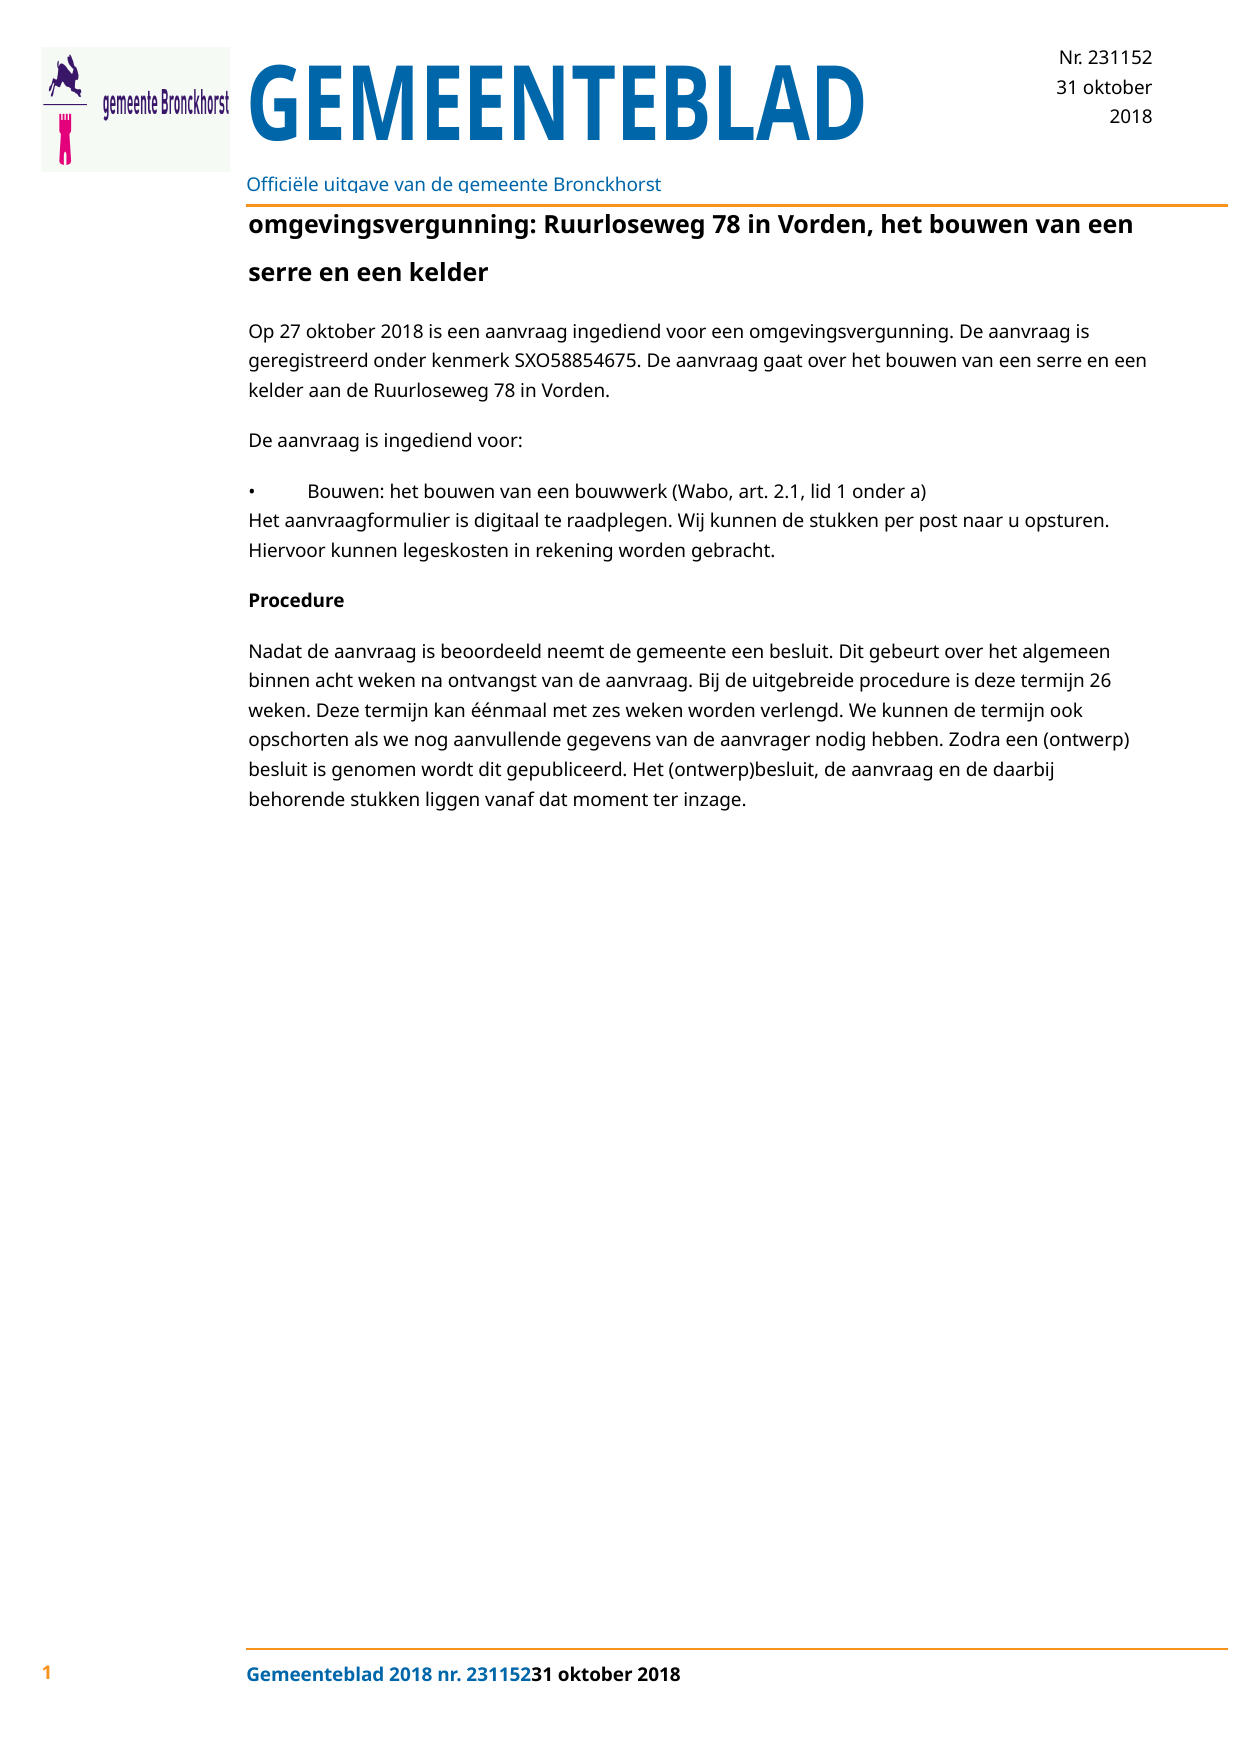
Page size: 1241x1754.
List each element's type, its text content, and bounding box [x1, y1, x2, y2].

text Nadat de aanvraag is beoordeeld neemt de gemeente een besluit. Dit gebeurt over het algemeen binnen acht weken na ontvangst van de aanvraag. Bij de uitgebreide procedure is deze termijn 26 weken. Deze termijn kan éénmaal met zes weken worden verlengd. We kunnen de termijn ook opschorten als we nog aanvullende gegevens van de aanvrager nodig hebben. Zodra een (ontwerp) besluit is genomen wordt dit gepubliceerd. Het (ontwerp)besluit, de aanvraag en de daarbij behorende stukken liggen vanaf dat moment ter inzage. [248, 638, 1152, 812]
text Het aanvraagformulier is digitaal te raadplegen. Wij kunnen de stukken per post naar u opsturen. Hiervoor kunnen legeskosten in rekening worden gebracht. [248, 507, 1152, 563]
list Bouwen: het bouwen van een bouwwerk (Wabo, art. 2.1, lid 1 onder a) [248, 478, 1152, 504]
text Procedure [248, 587, 1152, 613]
text Op 27 oktober 2018 is een aanvraag ingediend voor een omgevingsvergunning. De aanvraag is geregistreerd onder kenmerk SXO58854675. De aanvraag gaat over het bouwen van een serre en een kelder aan de Ruurloseweg 78 in Vorden. [248, 318, 1152, 403]
picture [41, 47, 231, 172]
text De aanvraag is ingediend voor: [248, 427, 1152, 453]
text omgevingsvergunning: Ruurloseweg 78 in Vorden, het bouwen van een serre en een kelder [248, 207, 1152, 288]
